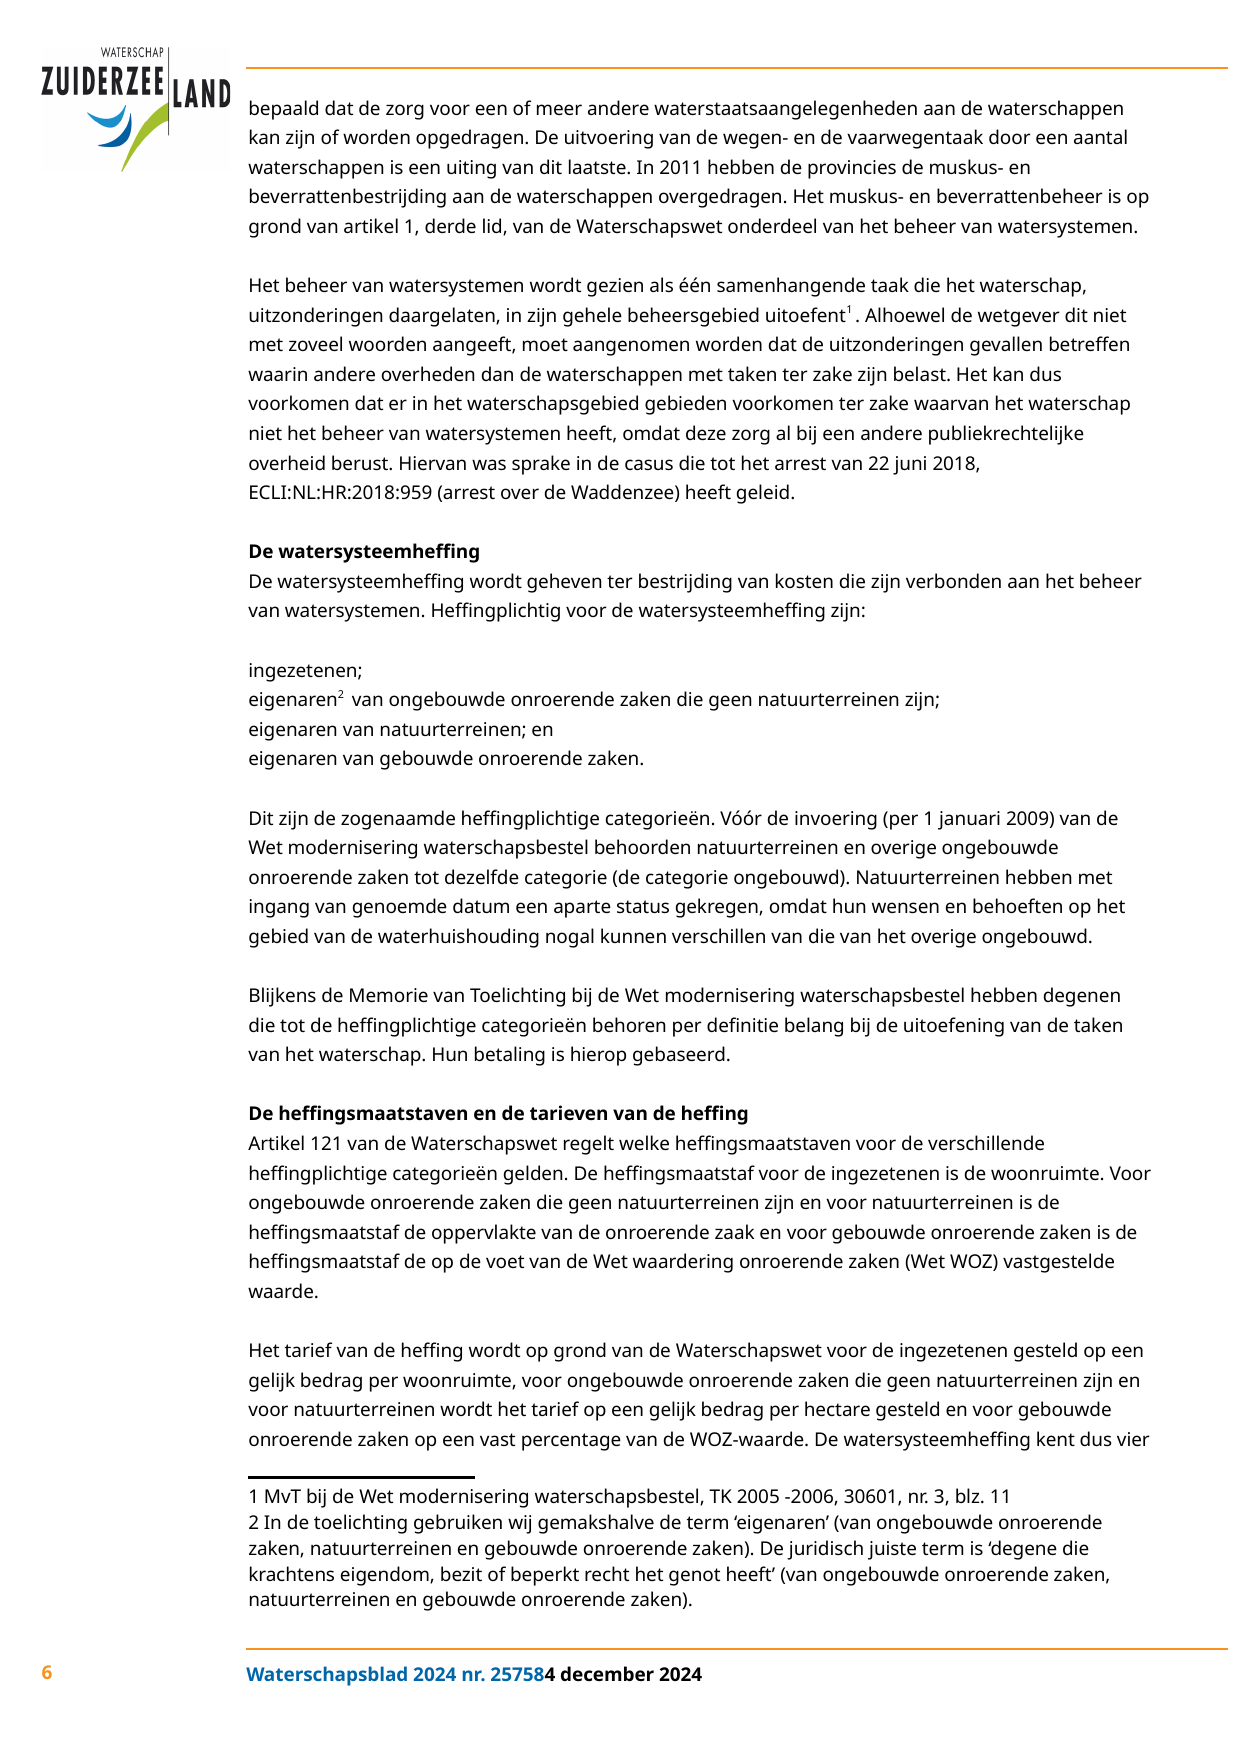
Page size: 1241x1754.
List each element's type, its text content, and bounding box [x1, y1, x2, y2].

picture [41, 47, 231, 172]
text In de toelichting gebruiken wij gemakshalve de term ‘eigenaren’ (van ongebouwde onroerende zaken, natuurterreinen en gebouwde onroerende zaken). De juridisch juiste term is ‘degene die krachtens eigendom, bezit of beperkt recht het genot heeft’ (van ongebouwde onroerende zaken, natuurterreinen en gebouwde onroerende zaken). [248, 1509, 1152, 1612]
text De watersysteemheffing [248, 538, 1152, 564]
text Artikel 121 van de Waterschapswet regelt welke heffingsmaatstaven voor de verschillende heffingplichtige categorieën gelden. De heffingsmaatstaf voor de ingezetenen is de woonruimte. Voor ongebouwde onroerende zaken die geen natuurterreinen zijn en voor natuurterreinen is de heffingsmaatstaf de oppervlakte van de onroerende zaak en voor gebouwde onroerende zaken is de heffingsmaatstaf de op de voet van de Wet waardering onroerende zaken (Wet WOZ) vastgestelde waarde. [248, 1130, 1152, 1304]
text MvT bij de Wet modernisering waterschapsbestel, TK 2005 -2006, 30601, nr. 3, blz. 11 [248, 1483, 1152, 1509]
text eigenaren van gebouwde onroerende zaken. [248, 746, 1152, 771]
text Het beheer van watersystemen wordt gezien als één samenhangende taak die het waterschap, uitzonderingen daargelaten, in zijn gehele beheersgebied uitoefent. Alhoewel de wetgever dit niet met zoveel woorden aangeeft, moet aangenomen worden dat de uitzonderingen gevallen betreffen waarin andere overheden dan de waterschappen met taken ter zake zijn belast. Het kan dus voorkomen dat er in het waterschapsgebied gebieden voorkomen ter zake waarvan het waterschap niet het beheer van watersystemen heeft, omdat deze zorg al bij een andere publiekrechtelijke overheid berust. Hiervan was sprake in de casus die tot het arrest van 22 juni 2018, ECLI:NL:HR:2018:959 (arrest over de Waddenzee) heeft geleid. [248, 272, 1152, 505]
text Het tarief van de heffing wordt op grond van de Waterschapswet voor de ingezetenen gesteld op een gelijk bedrag per woonruimte, voor ongebouwde onroerende zaken die geen natuurterreinen zijn en voor natuurterreinen wordt het tarief op een gelijk bedrag per hectare gesteld en voor gebouwde onroerende zaken op een vast percentage van de WOZ-waarde. De watersysteemheffing kent dus vier [248, 1337, 1152, 1452]
text eigenaren van natuurterreinen; en [248, 716, 1152, 742]
text De watersysteemheffing wordt geheven ter bestrijding van kosten die zijn verbonden aan het beheer van watersystemen. Heffingplichtig voor de watersysteemheffing zijn: [248, 568, 1152, 623]
text bepaald dat de zorg voor een of meer andere waterstaatsaangelegenheden aan de waterschappen kan zijn of worden opgedragen. De uitvoering van de wegen- en de vaarwegentaak door een aantal waterschappen is een uiting van dit laatste. In 2011 hebben de provincies de muskus- en beverrattenbestrijding aan de waterschappen overgedragen. Het muskus- en beverrattenbeheer is op grond van artikel 1, derde lid, van de Waterschapswet onderdeel van het beheer van watersystemen. [248, 95, 1152, 239]
text Blijkens de Memorie van Toelichting bij de Wet modernisering waterschapsbestel hebben degenen die tot de heffingplichtige categorieën behoren per definitie belang bij de uitoefening van de taken van het waterschap. Hun betaling is hierop gebaseerd. [248, 982, 1152, 1067]
text eigenaren van ongebouwde onroerende zaken die geen natuurterreinen zijn; [248, 686, 1152, 712]
text De heffingsmaatstaven en de tarieven van de heffing [248, 1101, 1152, 1126]
text Dit zijn de zogenaamde heffingplichtige categorieën. Vóór de invoering (per 1 januari 2009) van de Wet modernisering waterschapsbestel behoorden natuurterreinen en overige ongebouwde onroerende zaken tot dezelfde categorie (de categorie ongebouwd). Natuurterreinen hebben met ingang van genoemde datum een aparte status gekregen, omdat hun wensen en behoeften op het gebied van de waterhuishouding nogal kunnen verschillen van die van het overige ongebouwd. [248, 805, 1152, 949]
text ingezetenen; [248, 657, 1152, 683]
